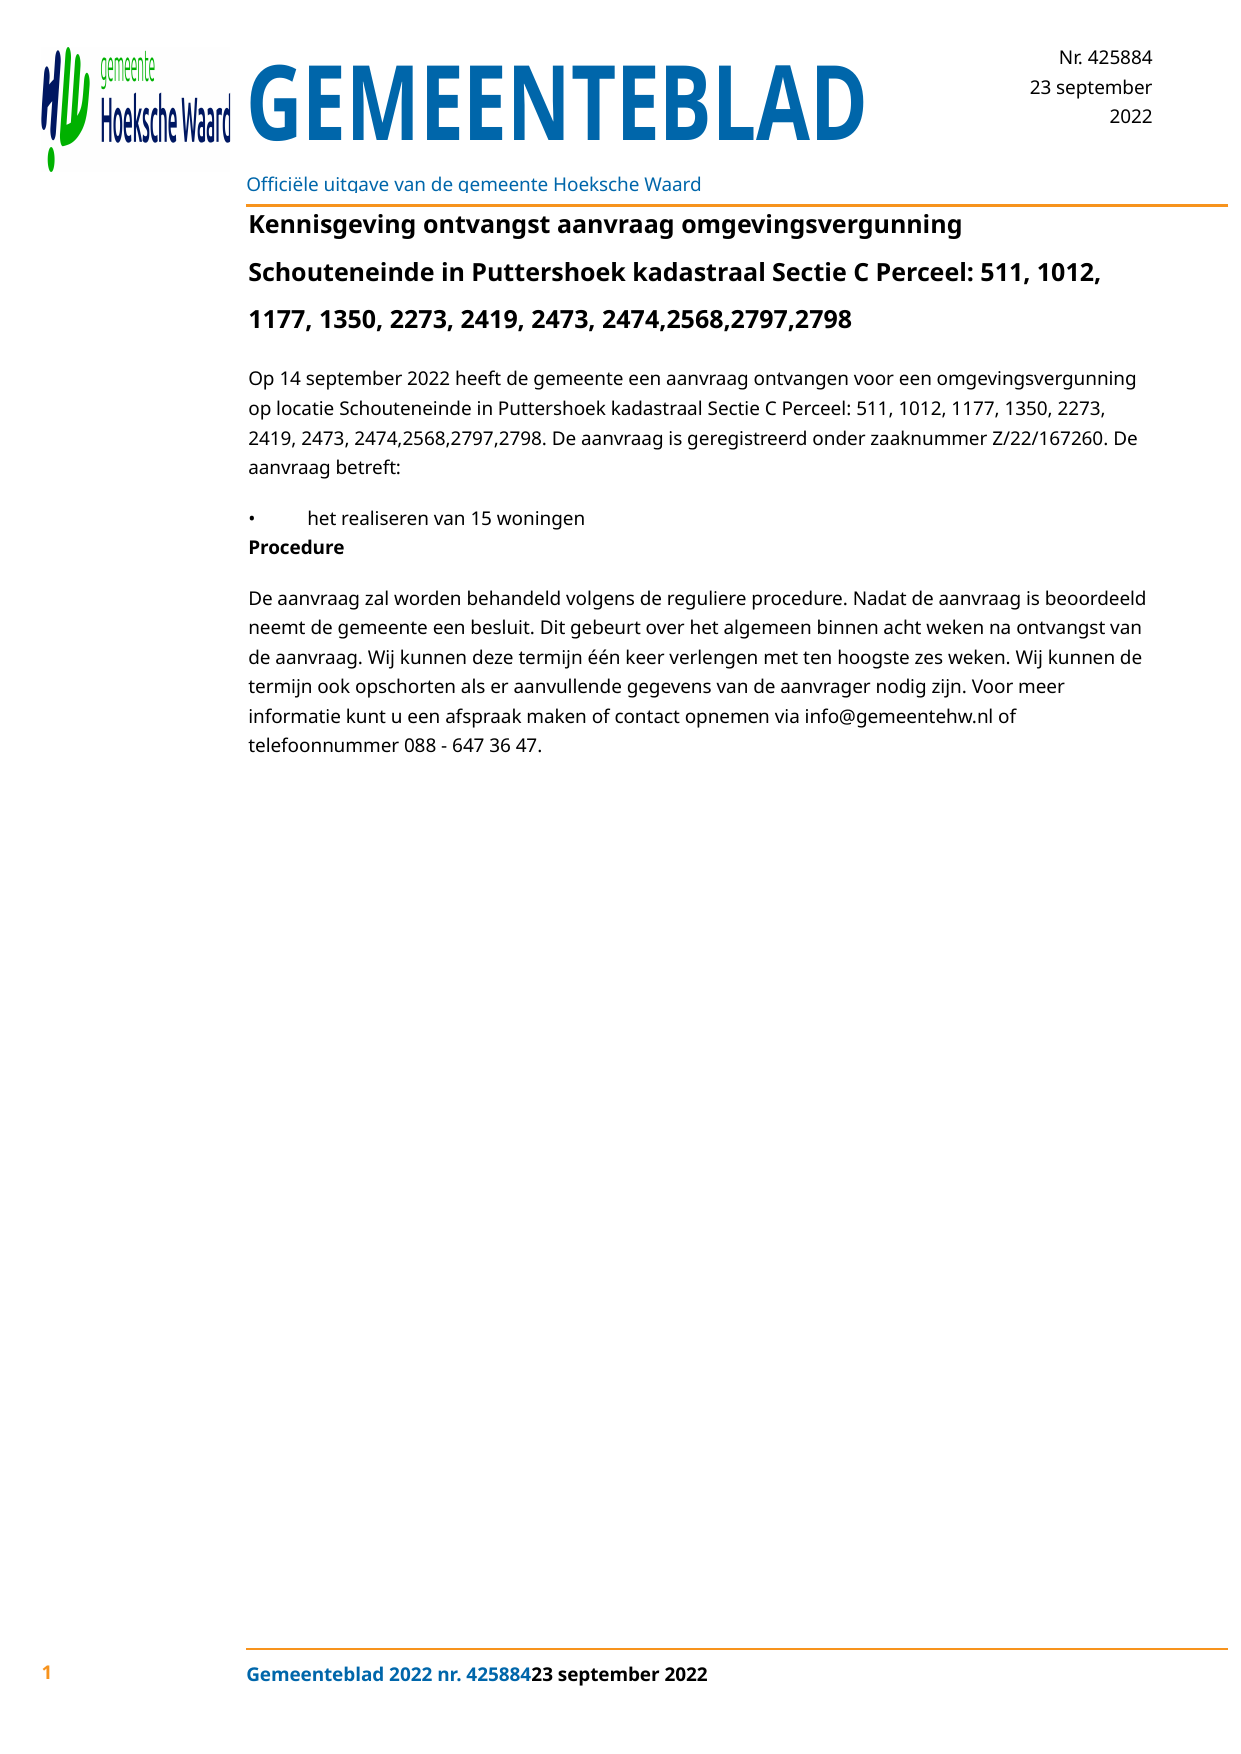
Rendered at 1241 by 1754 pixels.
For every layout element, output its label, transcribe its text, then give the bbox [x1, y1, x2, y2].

text Kennisgeving ontvangst aanvraag omgevingsvergunning Schouteneinde in Puttershoek kadastraal Sectie C Perceel: 511, 1012, 1177, 1350, 2273, 2419, 2473, 2474,2568,2797,2798 [248, 207, 1152, 336]
picture [41, 47, 231, 172]
text De aanvraag zal worden behandeld volgens de reguliere procedure. Nadat de aanvraag is beoordeeld neemt de gemeente een besluit. Dit gebeurt over het algemeen binnen acht weken na ontvangst van de aanvraag. Wij kunnen deze termijn één keer verlengen met ten hoogste zes weken. Wij kunnen de termijn ook opschorten als er aanvullende gegevens van de aanvrager nodig zijn. Voor meer informatie kunt u een afspraak maken of contact opnemen via info@gemeentehw.nl of telefoonnummer 088 - 647 36 47. [248, 585, 1152, 758]
text Procedure [248, 534, 1152, 560]
list het realiseren van 15 woningen [248, 505, 1152, 530]
text Op 14 september 2022 heeft de gemeente een aanvraag ontvangen voor een omgevingsvergunning op locatie Schouteneinde in Puttershoek kadastraal Sectie C Perceel: 511, 1012, 1177, 1350, 2273, 2419, 2473, 2474,2568,2797,2798. De aanvraag is geregistreerd onder zaaknummer Z/22/167260. De aanvraag betreft: [248, 366, 1152, 480]
